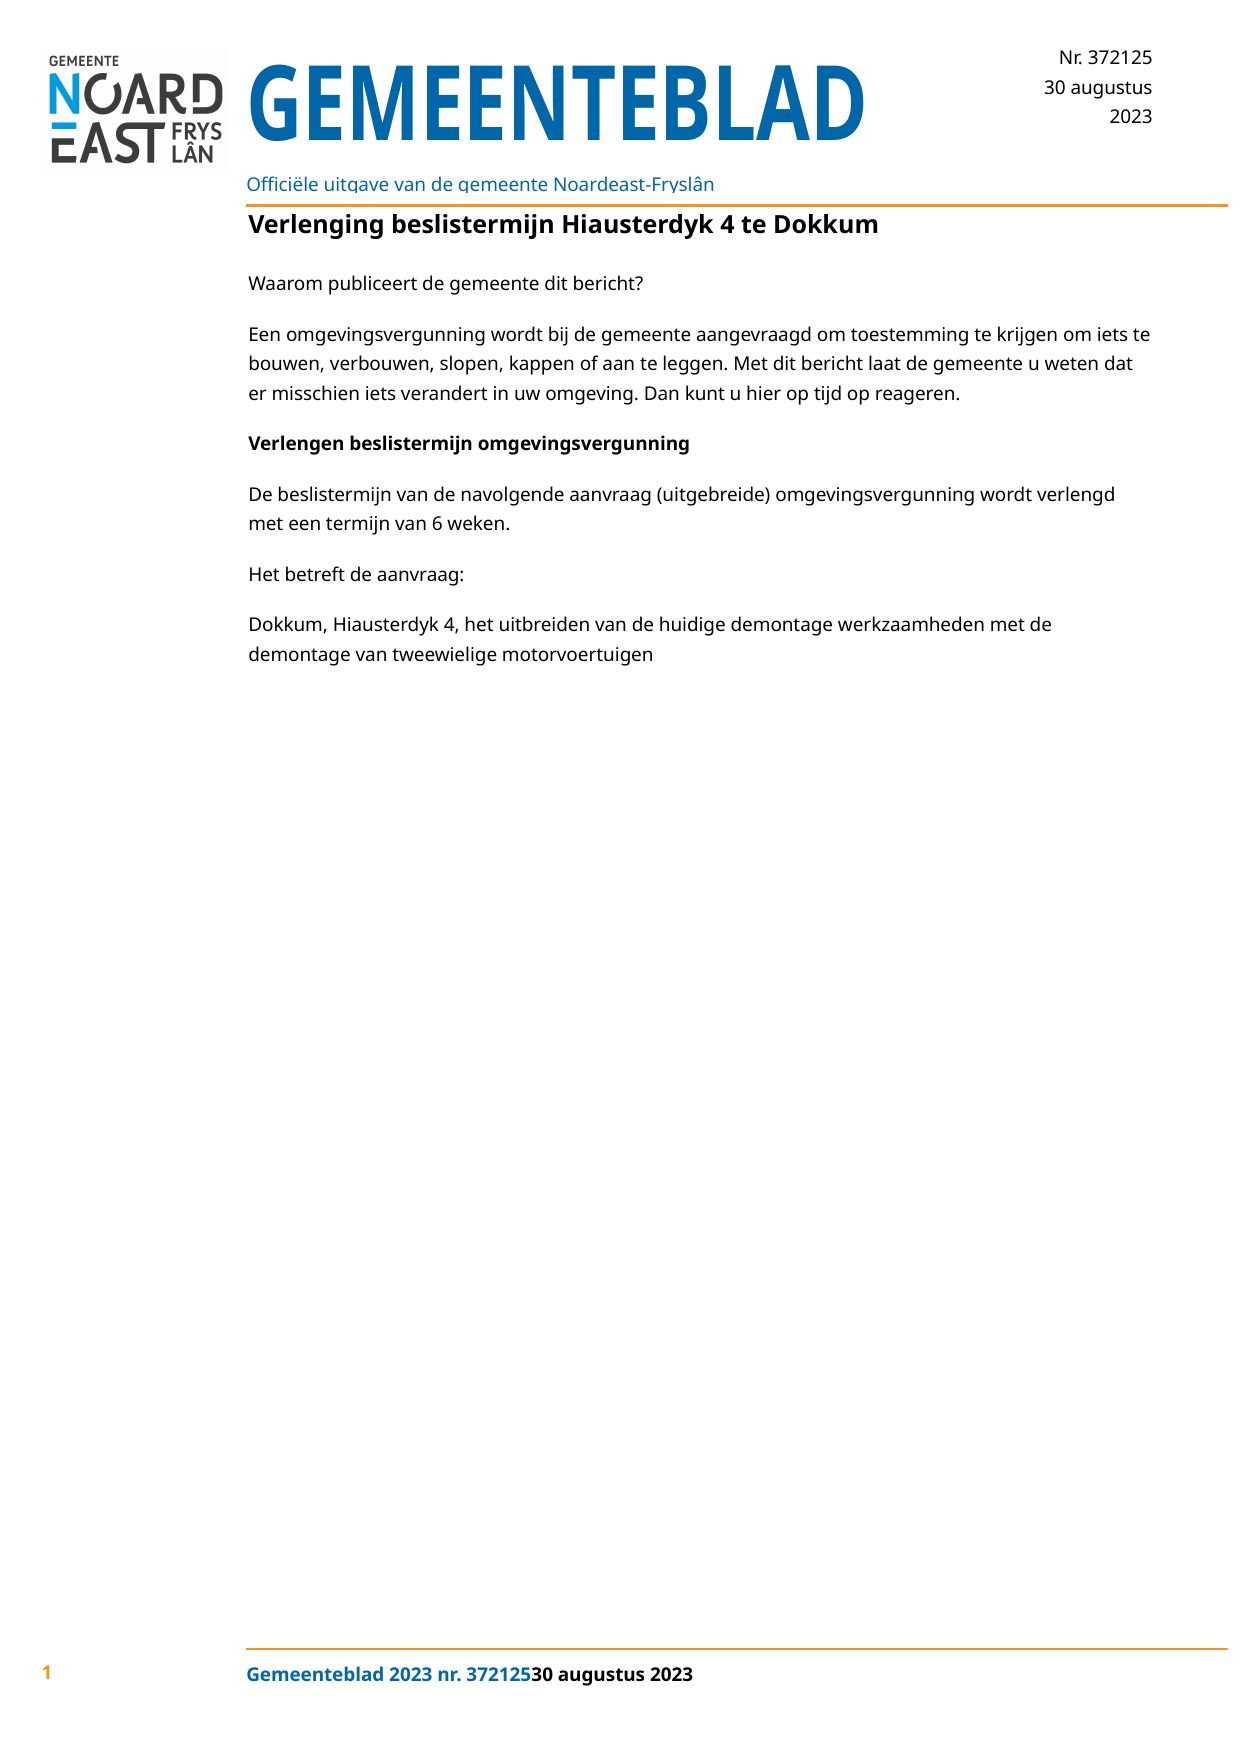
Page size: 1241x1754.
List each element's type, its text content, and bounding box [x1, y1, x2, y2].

text De beslistermijn van de navolgende aanvraag (uitgebreide) omgevingsvergunning wordt verlengd met een termijn van 6 weken. [248, 481, 1152, 536]
text Verlengen beslistermijn omgevingsvergunning [248, 430, 1152, 456]
picture [41, 47, 231, 172]
text Waarom publiceert de gemeente dit bericht? [248, 270, 1152, 296]
text Een omgevingsvergunning wordt bij de gemeente aangevraagd om toestemming te krijgen om iets te bouwen, verbouwen, slopen, kappen of aan te leggen. Met dit bericht laat de gemeente u weten dat er misschien iets verandert in uw omgeving. Dan kunt u hier op tijd op reageren. [248, 321, 1152, 406]
text Dokkum, Hiausterdyk 4, het uitbreiden van de huidige demontage werkzaamheden met de demontage van tweewielige motorvoertuigen [248, 611, 1152, 666]
text Het betreft de aanvraag: [248, 561, 1152, 586]
text Verlenging beslistermijn Hiausterdyk 4 te Dokkum [248, 207, 1152, 241]
